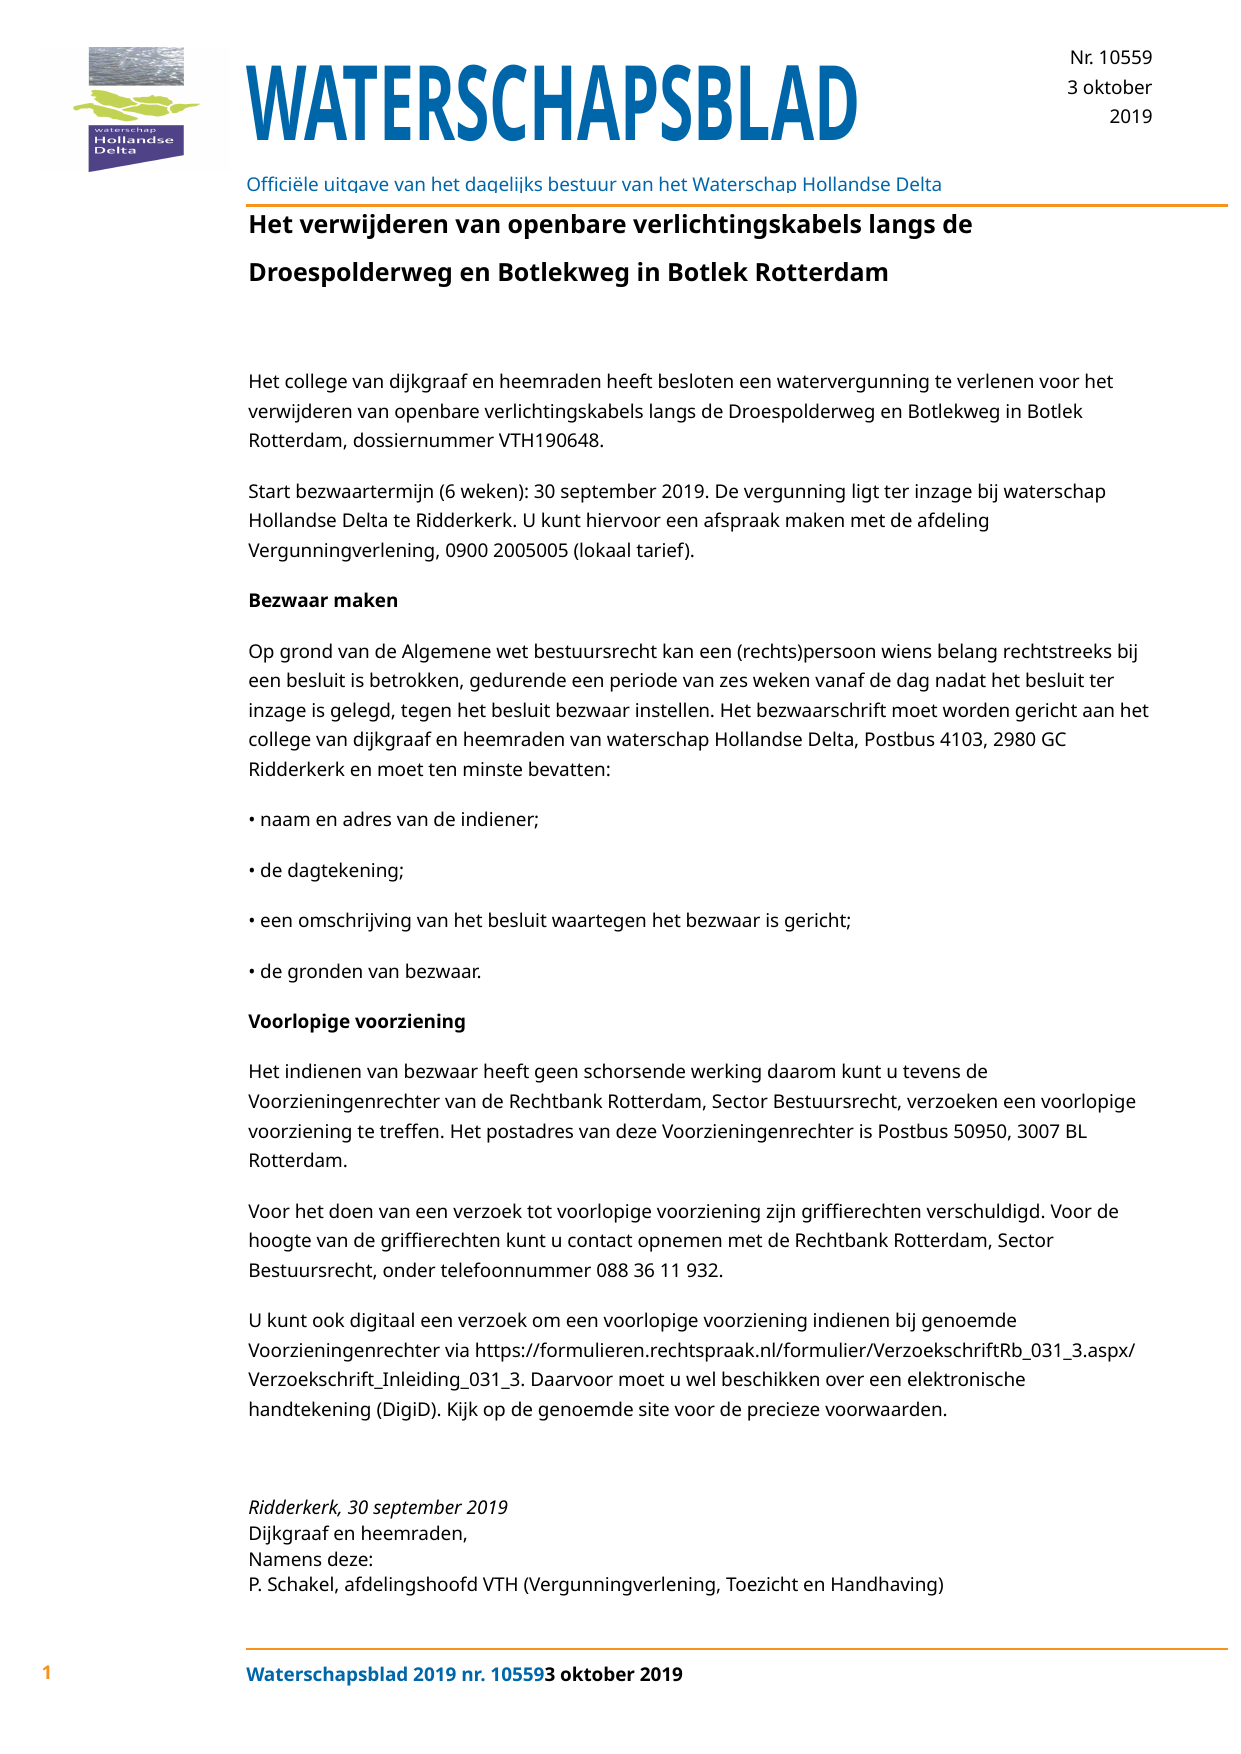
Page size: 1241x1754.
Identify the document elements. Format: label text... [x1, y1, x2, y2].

text U kunt ook digitaal een verzoek om een voorlopige voorziening indienen bij genoemde Voorzieningenrechter via https://formulieren.rechtspraak.nl/formulier/VerzoekschriftRb_031_3.aspx/Verzoekschrift_Inleiding_031_3. Daarvoor moet u wel beschikken over een elektronische handtekening (DigiD). Kijk op de genoemde site voor de precieze voorwaarden. [248, 1307, 1152, 1422]
text • een omschrijving van het besluit waartegen het bezwaar is gericht; [248, 907, 1152, 933]
text Voor het doen van een verzoek tot voorlopige voorziening zijn griffierechten verschuldigd. Voor de hoogte van de griffierechten kunt u contact opnemen met de Rechtbank Rotterdam, Sector Bestuursrecht, onder telefoonnummer 088 36 11 932. [248, 1198, 1152, 1283]
text Start bezwaartermijn (6 weken): 30 september 2019. De vergunning ligt ter inzage bij waterschap Hollandse Delta te Ridderkerk. U kunt hiervoor een afspraak maken met de afdeling Vergunningverlening, 0900 2005005 (lokaal tarief). [248, 478, 1152, 563]
text Namens deze: [248, 1546, 1152, 1572]
text • naam en adres van de indiener; [248, 807, 1152, 832]
text Ridderkerk, 30 september 2019 [248, 1494, 1152, 1520]
text Het college van dijkgraaf en heemraden heeft besloten een watervergunning te verlenen voor het verwijderen van openbare verlichtingskabels langs de Droespolderweg en Botlekweg in Botlek Rotterdam, dossiernummer VTH190648. [248, 368, 1152, 453]
text • de dagtekening; [248, 857, 1152, 883]
picture [41, 47, 231, 172]
text Op grond van de Algemene wet bestuursrecht kan een (rechts)persoon wiens belang rechtstreeks bij een besluit is betrokken, gedurende een periode van zes weken vanaf de dag nadat het besluit ter inzage is gelegd, tegen het besluit bezwaar instellen. Het bezwaarschrift moet worden gericht aan het college van dijkgraaf en heemraden van waterschap Hollandse Delta, Postbus 4103, 2980 GC Ridderkerk en moet ten minste bevatten: [248, 638, 1152, 782]
text Bezwaar maken [248, 587, 1152, 613]
text Het verwijderen van openbare verlichtingskabels langs de Droespolderweg en Botlekweg in Botlek Rotterdam [248, 207, 1152, 288]
text Dijkgraaf en heemraden, [248, 1520, 1152, 1546]
text • de gronden van bezwaar. [248, 958, 1152, 984]
text Het indienen van bezwaar heeft geen schorsende werking daarom kunt u tevens de Voorzieningenrechter van de Rechtbank Rotterdam, Sector Bestuursrecht, verzoeken een voorlopige voorziening te treffen. Het postadres van deze Voorzieningenrechter is Postbus 50950, 3007 BL Rotterdam. [248, 1059, 1152, 1173]
text Voorlopige voorziening [248, 1008, 1152, 1034]
text P. Schakel, afdelingshoofd VTH (Vergunningverlening, Toezicht en Handhaving) [248, 1572, 1152, 1597]
